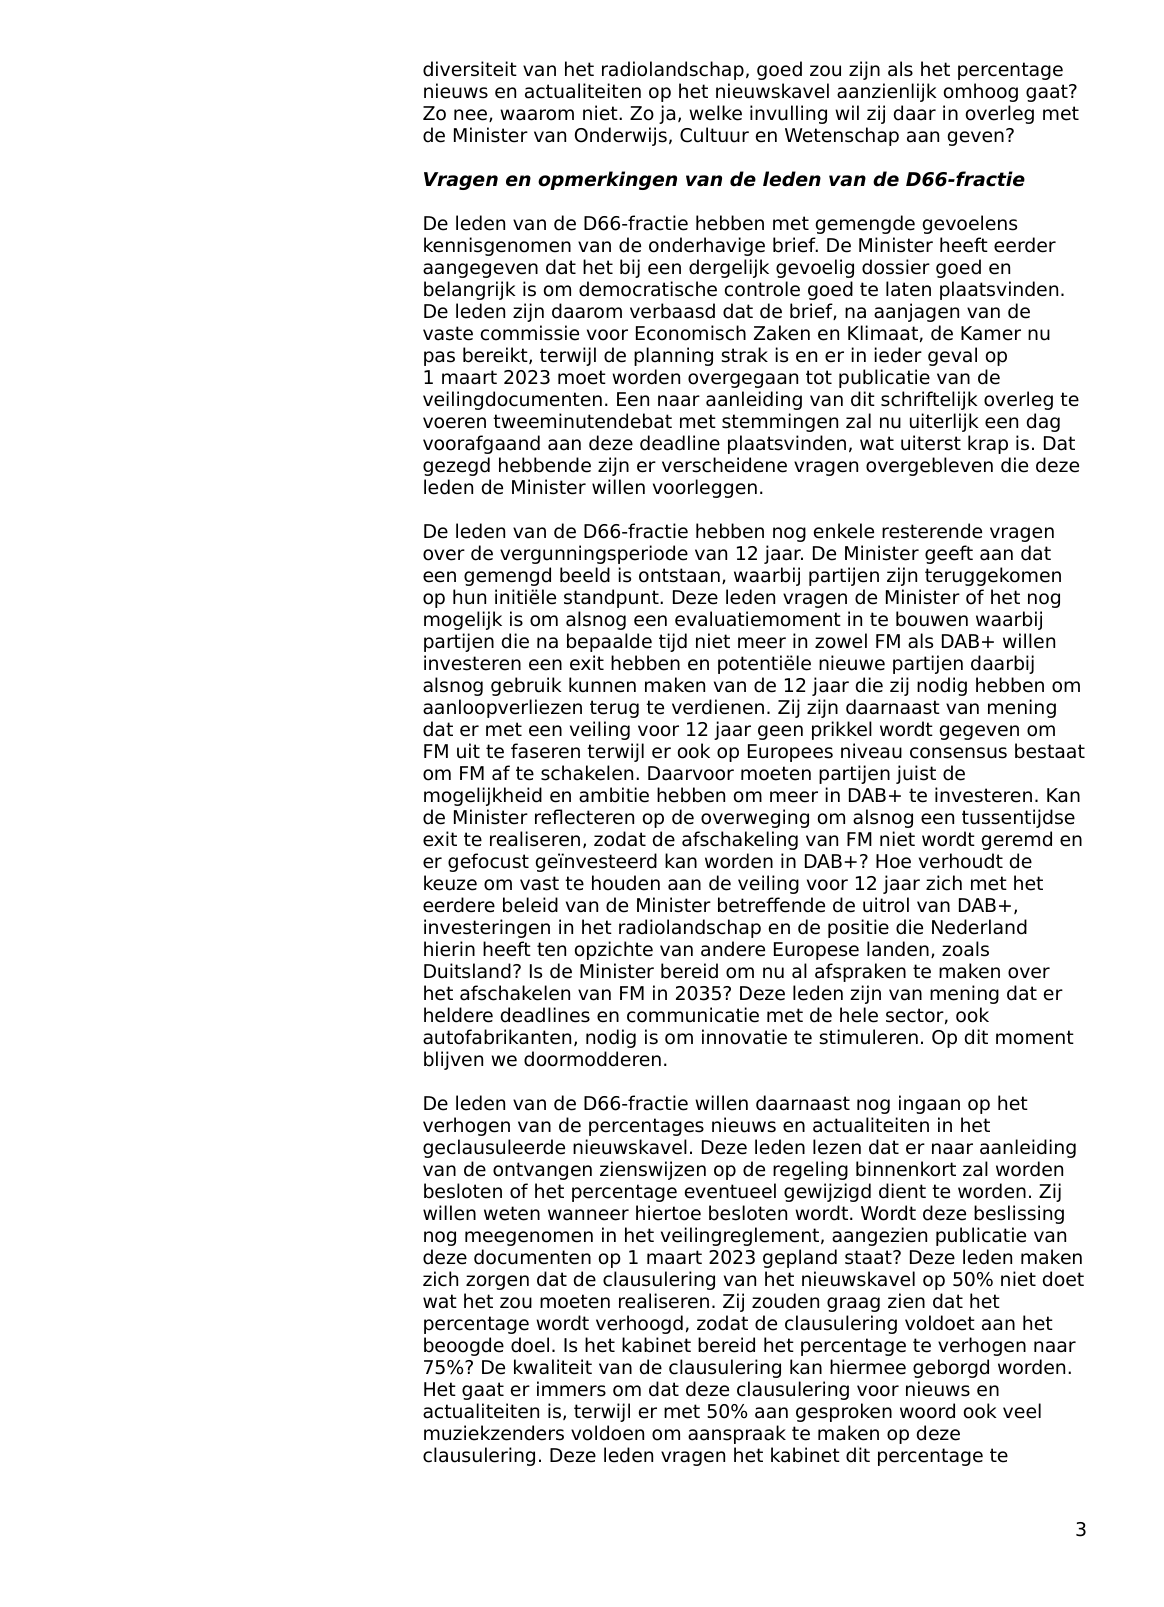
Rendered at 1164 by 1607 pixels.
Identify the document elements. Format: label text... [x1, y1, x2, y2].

text De leden van de D66-fractie hebben nog enkele resterende vragen over de vergunningsperiode van 12 jaar. De Minister geeft aan dat een gemengd beeld is ontstaan, waarbij partijen zijn teruggekomen op hun initiële standpunt. Deze leden vragen de Minister of het nog mogelijk is om alsnog een evaluatiemoment in te bouwen waarbij partijen die na bepaalde tijd niet meer in zowel FM als DAB+ willen investeren een exit hebben en potentiële nieuwe partijen daarbij alsnog gebruik kunnen maken van de 12 jaar die zij nodig hebben om aanloopverliezen terug te verdienen. Zij zijn daarnaast van mening dat er met een veiling voor 12 jaar geen prikkel wordt gegeven om FM uit te faseren terwijl er ook op Europees niveau consensus bestaat om FM af te schakelen. Daarvoor moeten partijen juist de mogelijkheid en ambitie hebben om meer in DAB+ te investeren. Kan de Minister reflecteren op de overweging om alsnog een tussentijdse exit te realiseren, zodat de afschakeling van FM niet wordt geremd en er gefocust geïnvesteerd kan worden in DAB+? Hoe verhoudt de keuze om vast te houden aan de veiling voor 12 jaar zich met het eerdere beleid van de Minister betreffende de uitrol van DAB+, investeringen in het radiolandschap en de positie die Nederland hierin heeft ten opzichte van andere Europese landen, zoals Duitsland? Is de Minister bereid om nu al afspraken te maken over het afschakelen van FM in 2035? Deze leden zijn van mening dat er heldere deadlines en communicatie met de hele sector, ook autofabrikanten, nodig is om innovatie te stimuleren. Op dit moment blijven we doormodderen. [422, 521, 1087, 1071]
text De leden van de D66-fractie willen daarnaast nog ingaan op het verhogen van de percentages nieuws en actualiteiten in het geclausuleerde nieuwskavel. Deze leden lezen dat er naar aanleiding van de ontvangen zienswijzen op de regeling binnenkort zal worden besloten of het percentage eventueel gewijzigd dient te worden. Zij willen weten wanneer hiertoe besloten wordt. Wordt deze beslissing nog meegenomen in het veilingreglement, aangezien publicatie van deze documenten op 1 maart 2023 gepland staat? Deze leden maken zich zorgen dat de clausulering van het nieuwskavel op 50% niet doet wat het zou moeten realiseren. Zij zouden graag zien dat het percentage wordt verhoogd, zodat de clausulering voldoet aan het beoogde doel. Is het kabinet bereid het percentage te verhogen naar 75%? De kwaliteit van de clausulering kan hiermee geborgd worden. Het gaat er immers om dat deze clausulering voor nieuws en actualiteiten is, terwijl er met 50% aan gesproken woord ook veel muziekzenders voldoen om aanspraak te maken op deze clausulering. Deze leden vragen het kabinet dit percentage te [422, 1093, 1087, 1467]
text diversiteit van het radiolandschap, goed zou zijn als het percentage nieuws en actualiteiten op het nieuwskavel aanzienlijk omhoog gaat? Zo nee, waarom niet. Zo ja, welke invulling wil zij daar in overleg met de Minister van Onderwijs, Cultuur en Wetenschap aan geven? [422, 59, 1087, 147]
subtitle Vragen en opmerkingen van de leden van de D66-fractie [422, 169, 1087, 191]
text De leden van de D66-fractie hebben met gemengde gevoelens kennisgenomen van de onderhavige brief. De Minister heeft eerder aangegeven dat het bij een dergelijk gevoelig dossier goed en belangrijk is om democratische controle goed te laten plaatsvinden. De leden zijn daarom verbaasd dat de brief, na aanjagen van de vaste commissie voor Economisch Zaken en Klimaat, de Kamer nu pas bereikt, terwijl de planning strak is en er in ieder geval op 1 maart 2023 moet worden overgegaan tot publicatie van de veilingdocumenten. Een naar aanleiding van dit schriftelijk overleg te voeren tweeminutendebat met stemmingen zal nu uiterlijk een dag voorafgaand aan deze deadline plaatsvinden, wat uiterst krap is. Dat gezegd hebbende zijn er verscheidene vragen overgebleven die deze leden de Minister willen voorleggen. [422, 213, 1087, 499]
